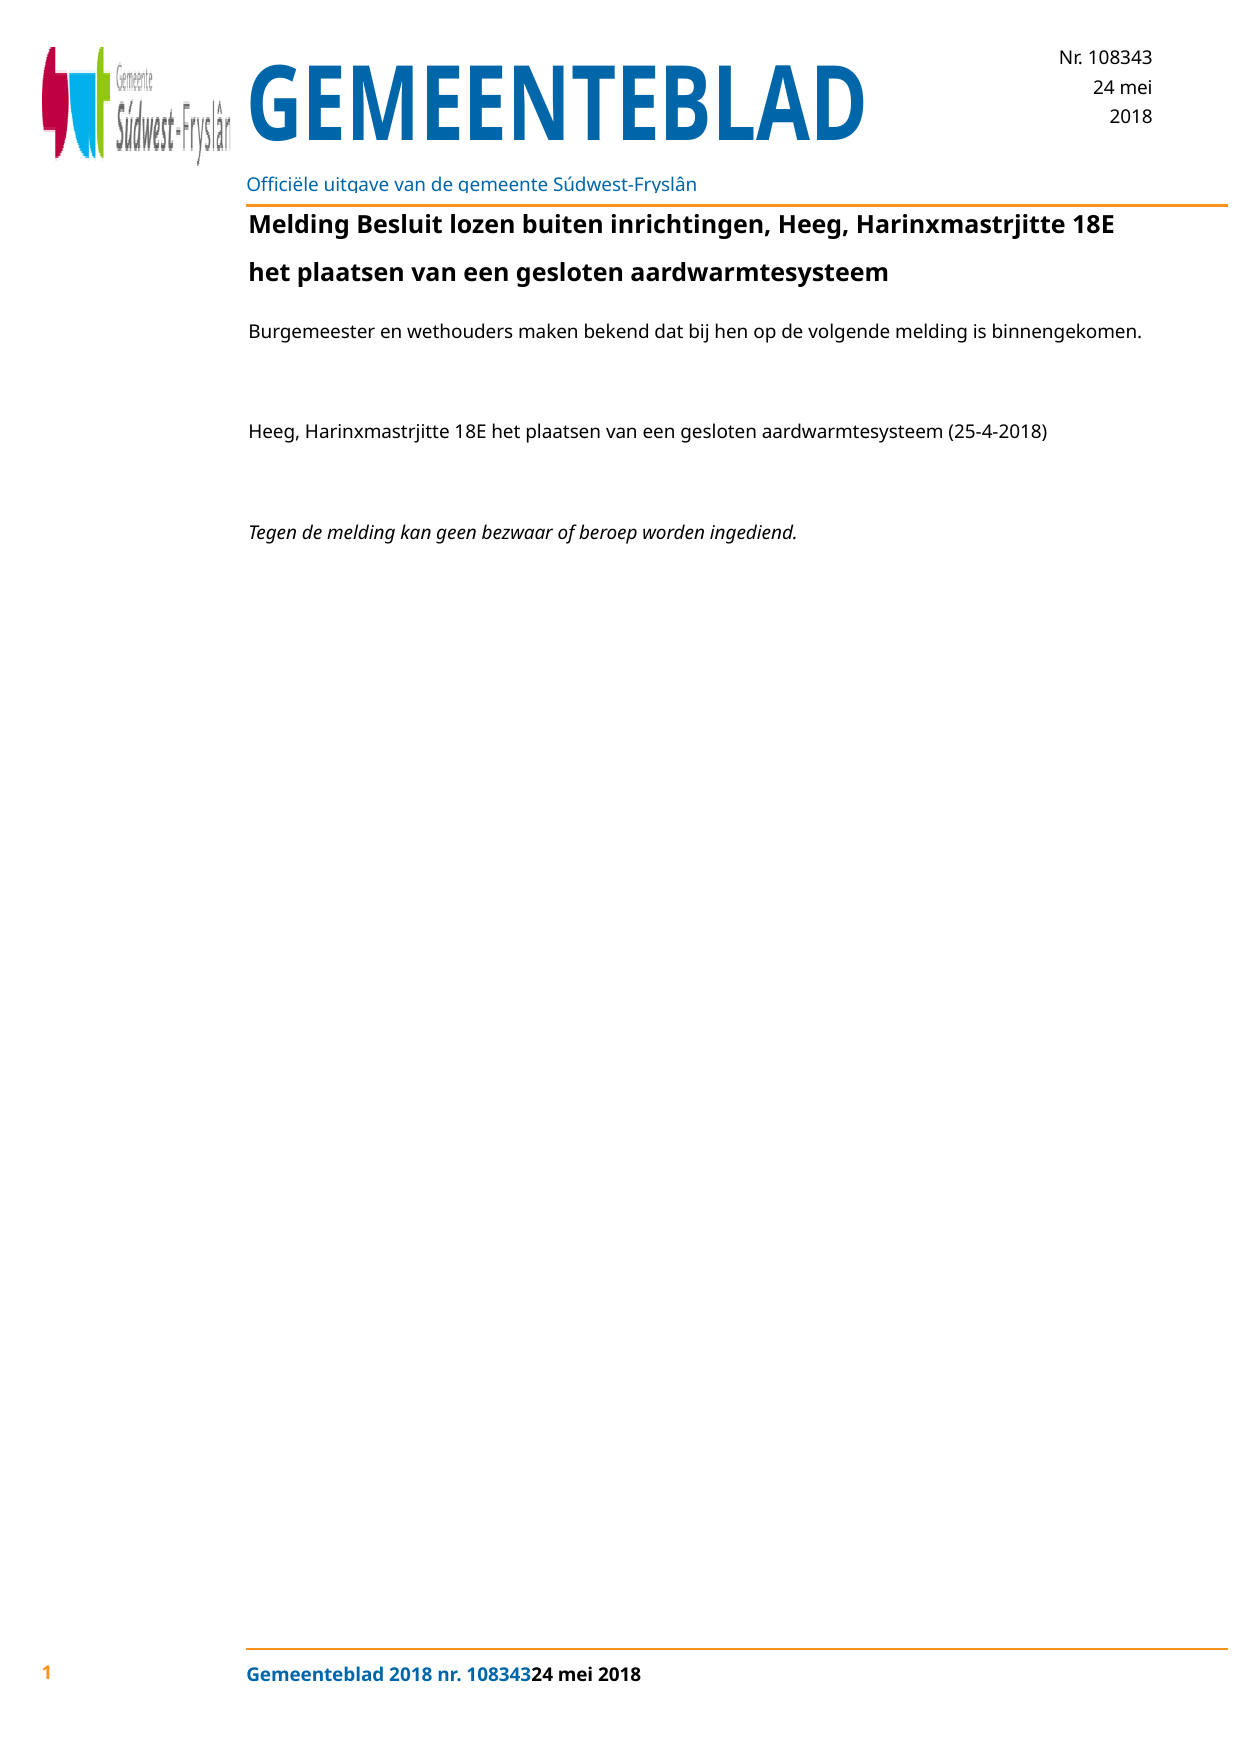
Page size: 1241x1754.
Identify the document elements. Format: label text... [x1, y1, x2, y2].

text Burgemeester en wethouders maken bekend dat bij hen op de volgende melding is binnengekomen. [248, 318, 1152, 344]
text Tegen de melding kan geen bezwaar of beroep worden ingediend. [248, 519, 1152, 545]
text Heeg, Harinxmastrjitte 18E het plaatsen van een gesloten aardwarmtesysteem (25-4-2018) [248, 419, 1152, 444]
text Melding Besluit lozen buiten inrichtingen, Heeg, Harinxmastrjitte 18E het plaatsen van een gesloten aardwarmtesysteem [248, 207, 1152, 288]
picture [41, 47, 231, 172]
